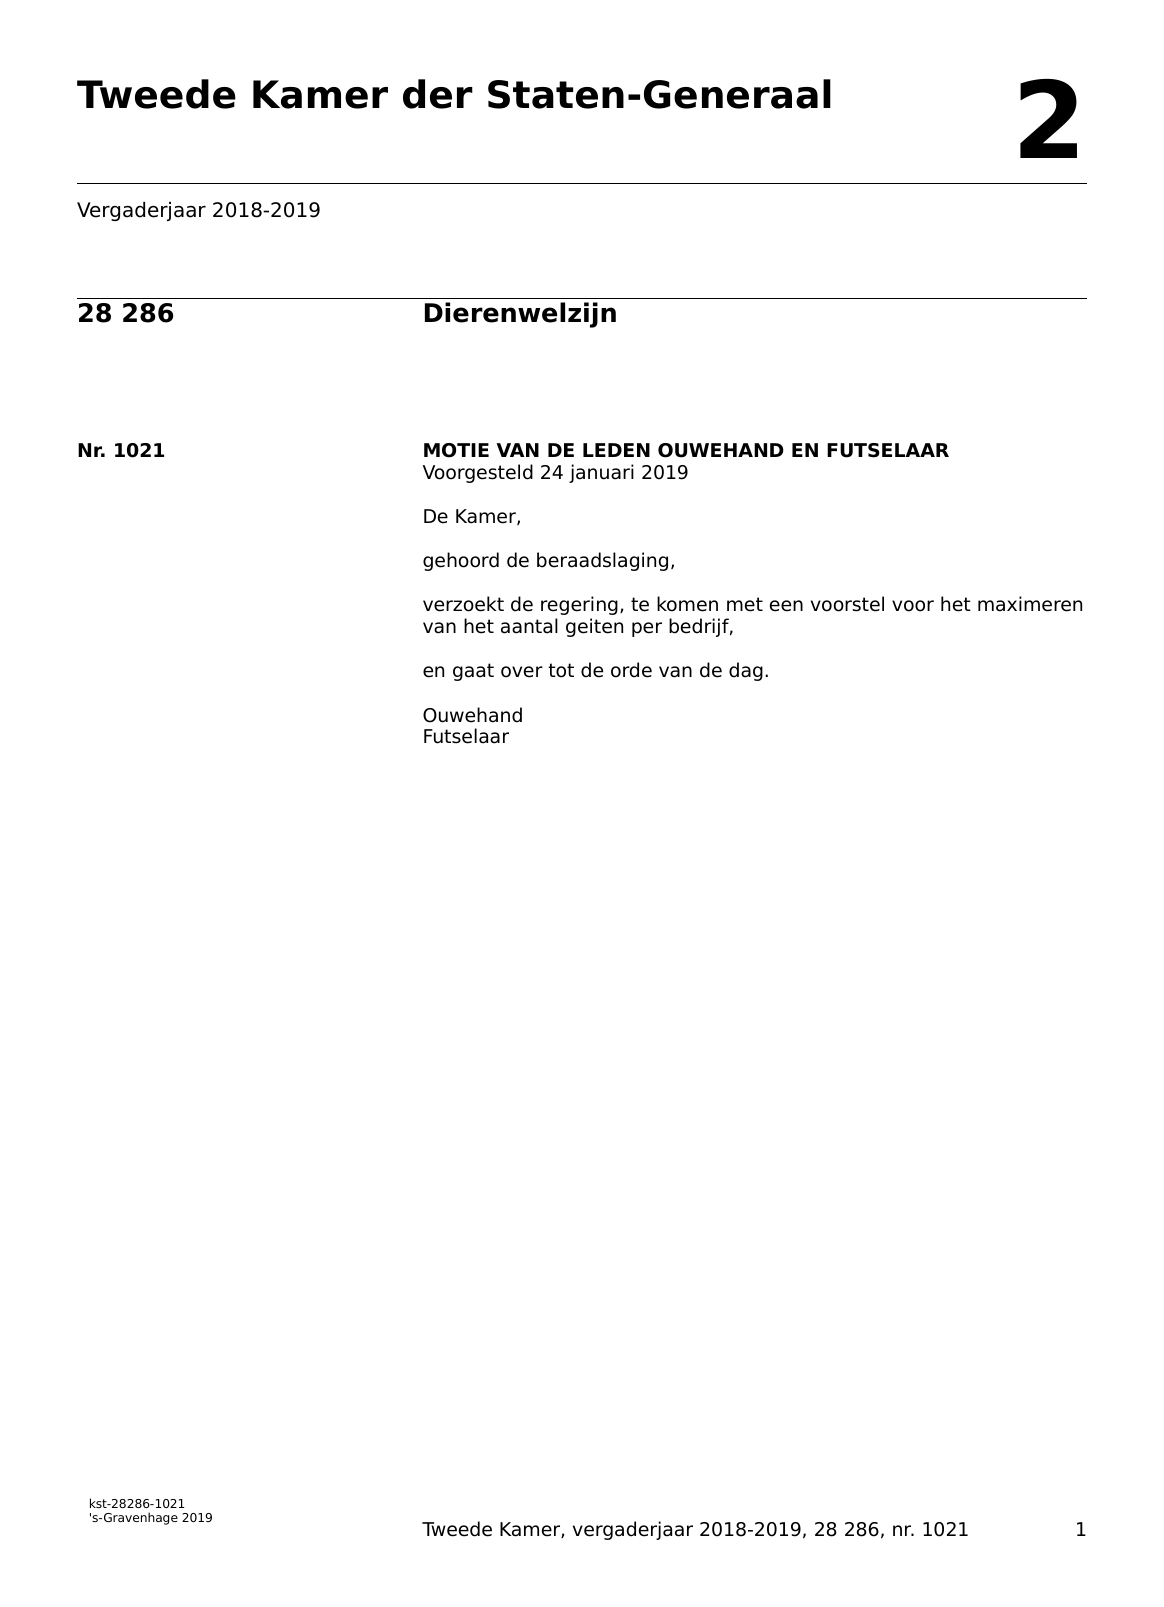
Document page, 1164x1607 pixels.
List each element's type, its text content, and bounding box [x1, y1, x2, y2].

text kst-28286-1021 [88, 1497, 323, 1511]
subtitle 28 286 Dierenwelzijn [77, 299, 1087, 329]
text Ouwehand [422, 704, 1087, 726]
text Futselaar [422, 726, 1087, 748]
table_header Tweede Kamer der Staten-Generaal [77, 59, 886, 183]
table_header 2 [886, 59, 1087, 183]
text gehoord de beraadslaging, [422, 550, 1087, 572]
subtitle Nr. 1021 MOTIE VAN DE LEDEN OUWEHAND EN FUTSELAAR [77, 440, 1087, 462]
text De Kamer, [422, 506, 1087, 528]
text verzoekt de regering, te komen met een voorstel voor het maximeren van het aantal geiten per bedrijf, [422, 594, 1087, 638]
text 's-Gravenhage 2019 [88, 1511, 323, 1525]
text en gaat over tot de orde van de dag. [422, 660, 1087, 682]
text Voorgesteld 24 januari 2019 [422, 462, 1087, 484]
table_cell Vergaderjaar 2018-2019 [77, 184, 1087, 298]
